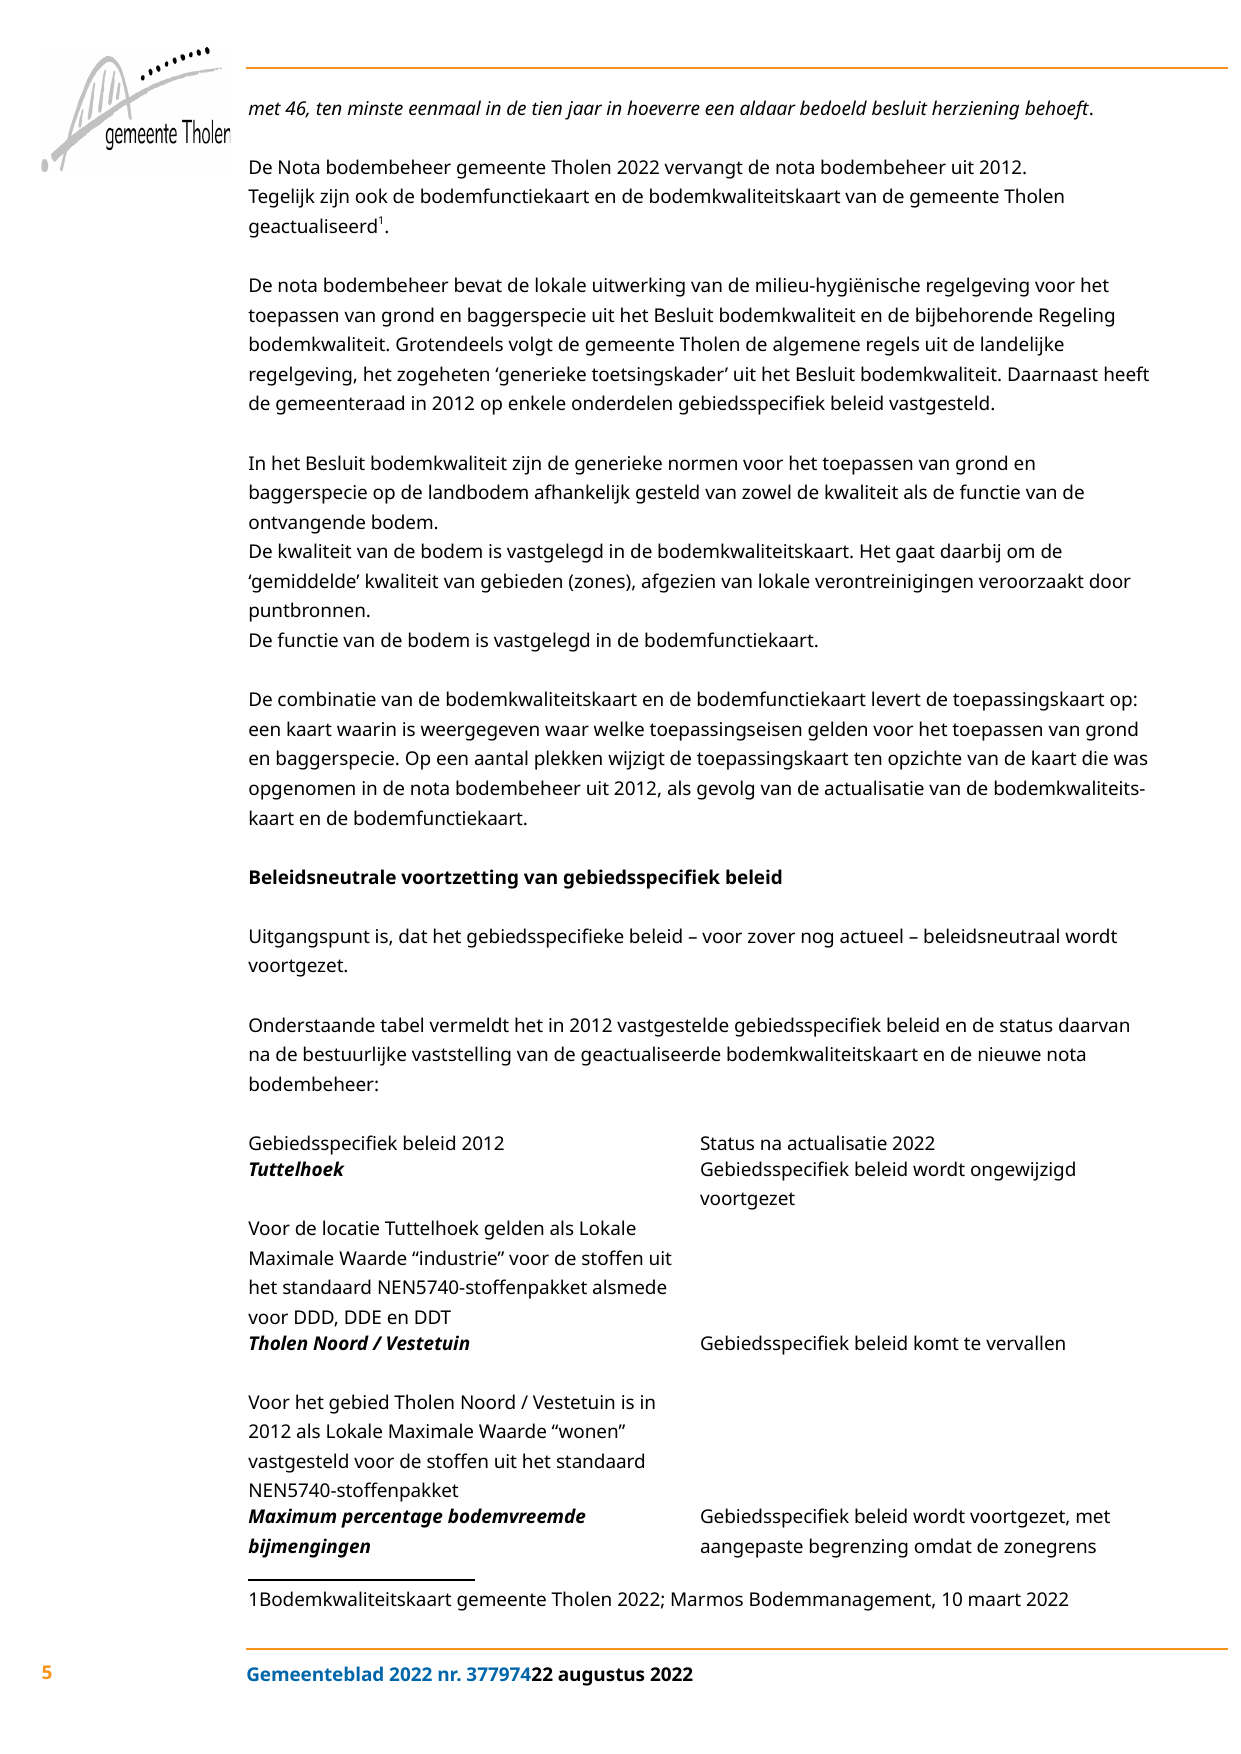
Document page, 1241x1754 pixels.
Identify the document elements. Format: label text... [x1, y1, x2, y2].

table_cell Gebiedsspecifiek beleid komt te vervallen [700, 1330, 1152, 1503]
text Bodemkwaliteitskaart gemeente Tholen 2022; Marmos Bodemmanagement, 10 maart 2022 [248, 1586, 1152, 1612]
picture [41, 47, 231, 172]
text De kwaliteit van de bodem is vastgelegd in de bodemkwaliteitskaart. Het gaat daarbij om de ‘gemiddelde’ kwaliteit van gebieden (zones), afgezien van lokale verontreinigingen veroorzaakt door puntbronnen. [248, 538, 1152, 623]
text Tegelijk zijn ook de bodemfunctiekaart en de bodemkwaliteitskaart van de gemeente Tholen geactualiseerd. [248, 183, 1152, 239]
table_header Status na actualisatie 2022 [700, 1130, 1152, 1156]
text De nota bodembeheer bevat de lokale uitwerking van de milieu-hygiënische regelgeving voor het toepassen van grond en baggerspecie uit het Besluit bodemkwaliteit en de bijbehorende Regeling bodemkwaliteit. Grotendeels volgt de gemeente Tholen de algemene regels uit de landelijke regelgeving, het zogeheten ‘generieke toetsingskader’ uit het Besluit bodemkwaliteit. Daarnaast heeft de gemeenteraad in 2012 op enkele onderdelen gebiedsspecifiek beleid vastgesteld. [248, 272, 1152, 416]
text De functie van de bodem is vastgelegd in de bodemfunctiekaart. [248, 627, 1152, 653]
text Uitgangspunt is, dat het gebiedsspecifieke beleid – voor zover nog actueel – beleidsneutraal wordt voortgezet. [248, 923, 1152, 978]
text Onderstaande tabel vermeldt het in 2012 vastgestelde gebiedsspecifiek beleid en de status daarvan na de bestuurlijke vaststelling van de geactualiseerde bodemkwaliteitskaart en de nieuwe nota bodembeheer: [248, 1012, 1152, 1097]
table_cell Tholen Noord / Vestetuin Voor het gebied Tholen Noord / Vestetuin is in 2012 als Lokale Maximale Waarde “wonen” vastgesteld voor de stoffen uit het standaard NEN5740-stoffenpakket [248, 1330, 700, 1503]
text In het Besluit bodemkwaliteit zijn de generieke normen voor het toepassen van grond en baggerspecie op de landbodem afhankelijk gesteld van zowel de kwaliteit als de functie van de ontvangende bodem. [248, 450, 1152, 535]
table_cell Tuttelhoek Voor de locatie Tuttelhoek gelden als Lokale Maximale Waarde “industrie” voor de stoffen uit het standaard NEN5740-stoffenpakket alsmede voor DDD, DDE en DDT [248, 1156, 700, 1330]
table_cell Gebiedsspecifiek beleid wordt ongewijzigd voortgezet [700, 1156, 1152, 1330]
text De Nota bodembeheer gemeente Tholen 2022 vervangt de nota bodembeheer uit 2012. [248, 154, 1152, 180]
text Beleidsneutrale voortzetting van gebiedsspecifiek beleid [248, 864, 1152, 890]
table_cell Gebiedsspecifiek beleid wordt voortgezet, met aangepaste begrenzing omdat de zonegrens [700, 1503, 1152, 1559]
table_cell Maximum percentage bodemvreemde bijmengingen [248, 1503, 700, 1559]
text De combinatie van de bodemkwaliteitskaart en de bodemfunctiekaart levert de toepassingskaart op: een kaart waarin is weergegeven waar welke toepassingseisen gelden voor het toepassen van grond en baggerspecie. Op een aantal plekken wijzigt de toepassingskaart ten opzichte van de kaart die was opgenomen in de nota bodembeheer uit 2012, als gevolg van de actualisatie van de bodemkwaliteits-kaart en de bodemfunctiekaart. [248, 686, 1152, 831]
text met 46, ten minste eenmaal in de tien jaar in hoeverre een aldaar bedoeld besluit herziening behoeft. [248, 95, 1152, 121]
table_header Gebiedsspecifiek beleid 2012 [248, 1130, 700, 1156]
